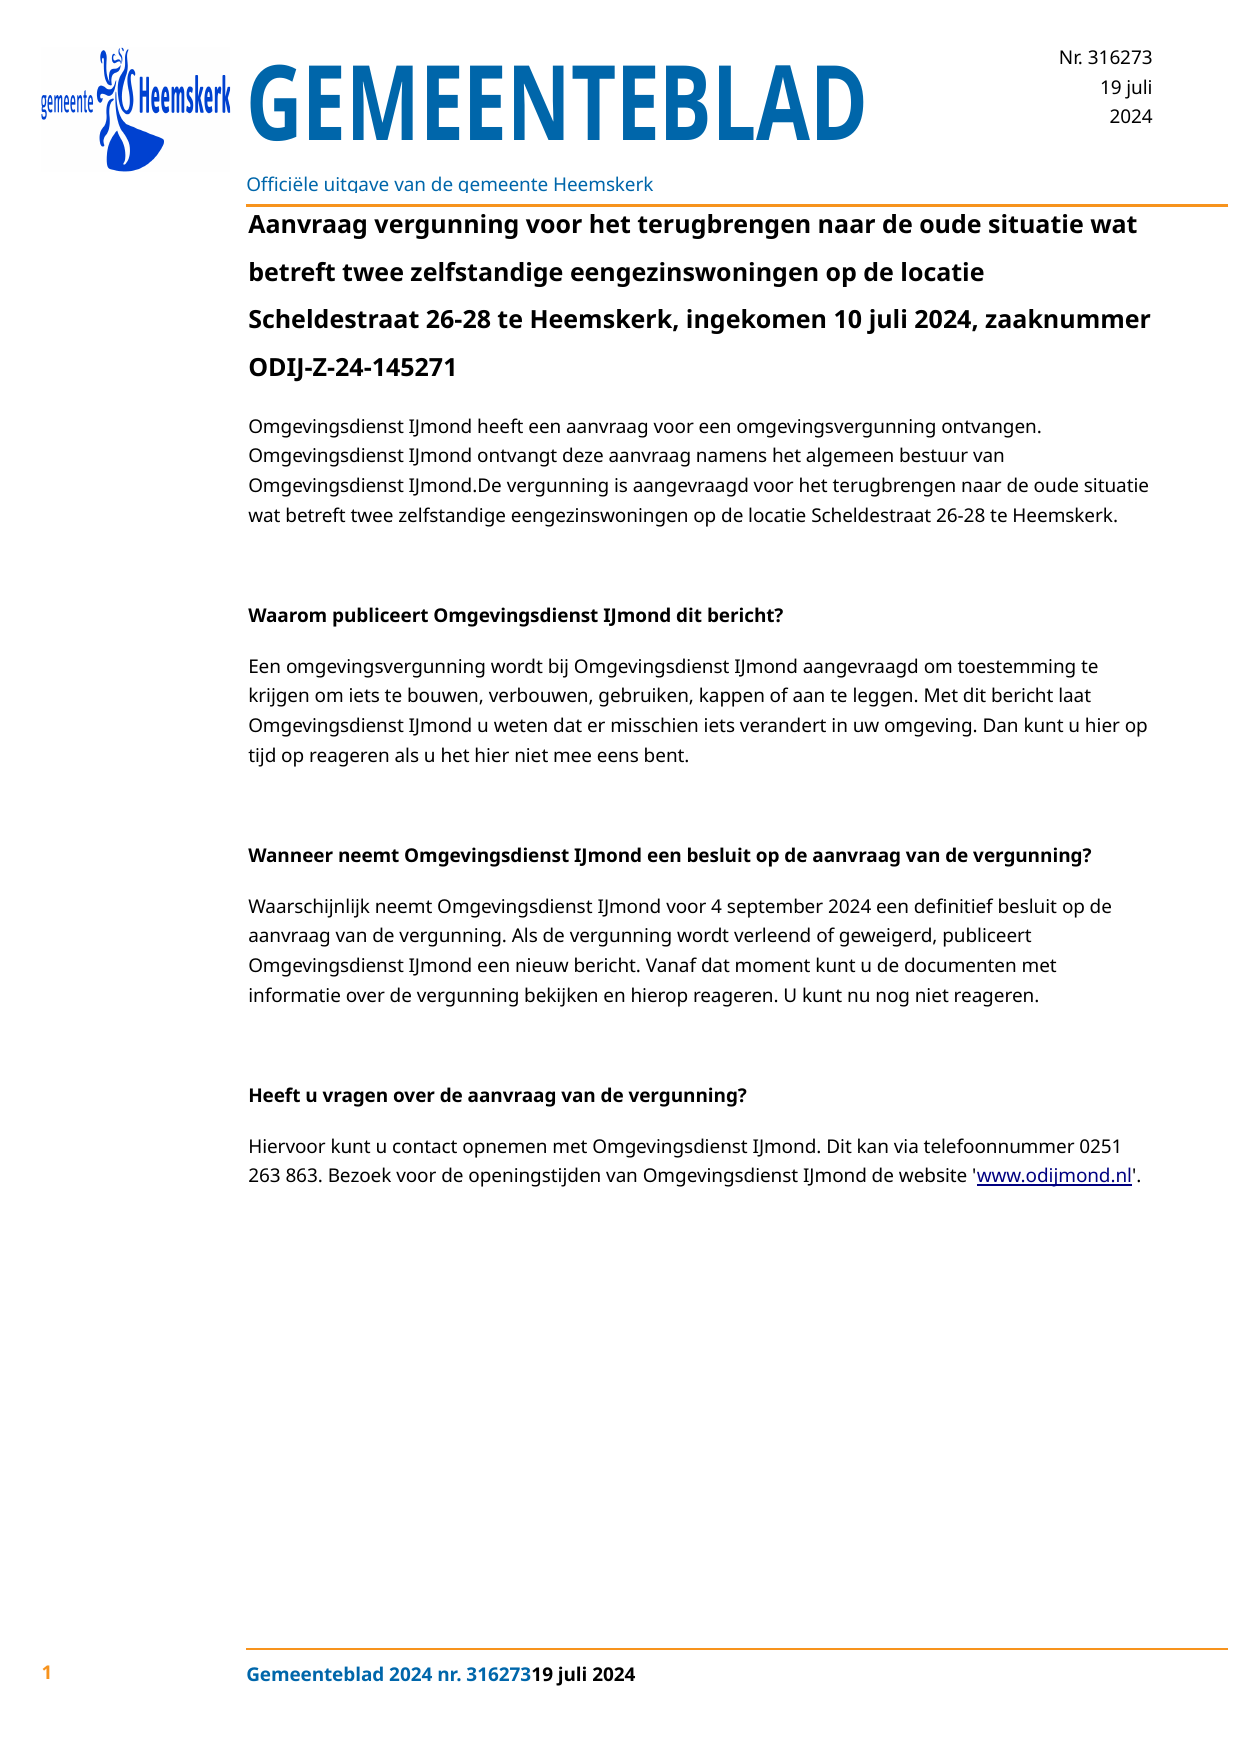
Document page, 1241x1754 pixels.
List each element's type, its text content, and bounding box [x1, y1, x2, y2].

text Waarschijnlijk neemt Omgevingsdienst IJmond voor 4 september 2024 een definitief besluit op de aanvraag van de vergunning. Als de vergunning wordt verleend of geweigerd, publiceert Omgevingsdienst IJmond een nieuw bericht. Vanaf dat moment kunt u de documenten met informatie over de vergunning bekijken en hierop reageren. U kunt nu nog niet reageren. [248, 893, 1152, 1008]
text Omgevingsdienst IJmond heeft een aanvraag voor een omgevingsvergunning ontvangen. Omgevingsdienst IJmond ontvangt deze aanvraag namens het algemeen bestuur van Omgevingsdienst IJmond.De vergunning is aangevraagd voor het terugbrengen naar de oude situatie wat betreft twee zelfstandige eengezinswoningen op de locatie Scheldestraat 26-28 te Heemskerk. [248, 413, 1152, 528]
text Wanneer neemt Omgevingsdienst IJmond een besluit op de aanvraag van de vergunning? [248, 843, 1152, 868]
text Aanvraag vergunning voor het terugbrengen naar de oude situatie wat betreft twee zelfstandige eengezinswoningen op de locatie Scheldestraat 26-28 te Heemskerk, ingekomen 10 juli 2024, zaaknummer ODIJ-Z-24-145271 [248, 207, 1152, 384]
text Hiervoor kunt u contact opnemen met Omgevingsdienst IJmond. Dit kan via telefoonnummer 0251 263 863. Bezoek voor de openingstijden van Omgevingsdienst IJmond de website 'www.odijmond.nl'. [248, 1133, 1152, 1188]
text Heeft u vragen over de aanvraag van de vergunning? [248, 1083, 1152, 1108]
text Waarom publiceert Omgevingsdienst IJmond dit bericht? [248, 603, 1152, 628]
picture [41, 47, 231, 172]
text Een omgevingsvergunning wordt bij Omgevingsdienst IJmond aangevraagd om toestemming te krijgen om iets te bouwen, verbouwen, gebruiken, kappen of aan te leggen. Met dit bericht laat Omgevingsdienst IJmond u weten dat er misschien iets verandert in uw omgeving. Dan kunt u hier op tijd op reageren als u het hier niet mee eens bent. [248, 653, 1152, 768]
